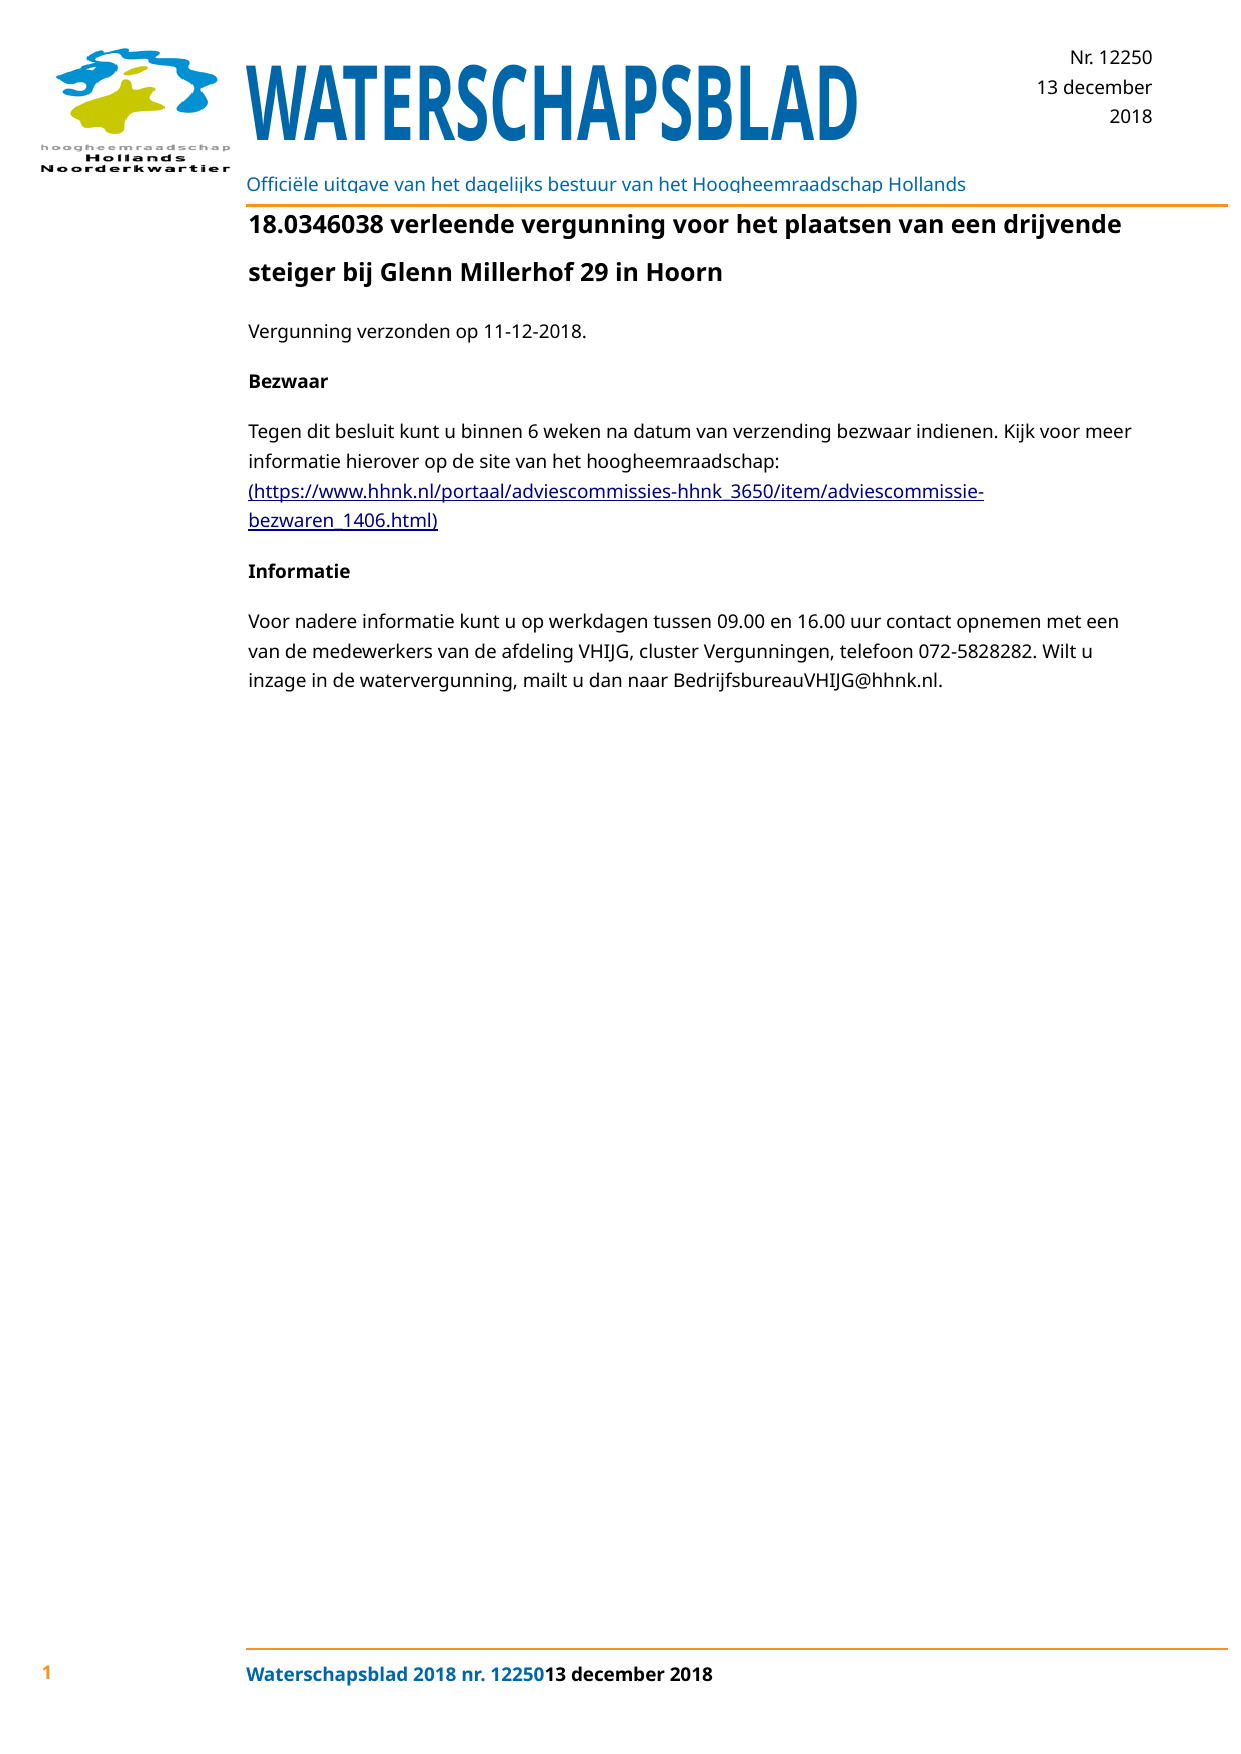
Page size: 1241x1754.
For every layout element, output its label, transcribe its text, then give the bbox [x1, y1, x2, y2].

text Tegen dit besluit kunt u binnen 6 weken na datum van verzending bezwaar indienen. Kijk voor meer informatie hierover op de site van het hoogheemraadschap: (https://www.hhnk.nl/portaal/adviescommissies-hhnk_3650/item/adviescommissie-bezwaren_1406.html) [248, 419, 1152, 533]
text Bezwaar [248, 368, 1152, 394]
text Voor nadere informatie kunt u op werkdagen tussen 09.00 en 16.00 uur contact opnemen met een van de medewerkers van de afdeling VHIJG, cluster Vergunningen, telefoon 072-5828282. Wilt u inzage in de watervergunning, mailt u dan naar BedrijfsbureauVHIJG@hhnk.nl. [248, 608, 1152, 693]
text Informatie [248, 558, 1152, 584]
picture [41, 47, 231, 172]
text 18.0346038 verleende vergunning voor het plaatsen van een drijvende steiger bij Glenn Millerhof 29 in Hoorn [248, 207, 1152, 288]
text Vergunning verzonden op 11-12-2018. [248, 318, 1152, 344]
